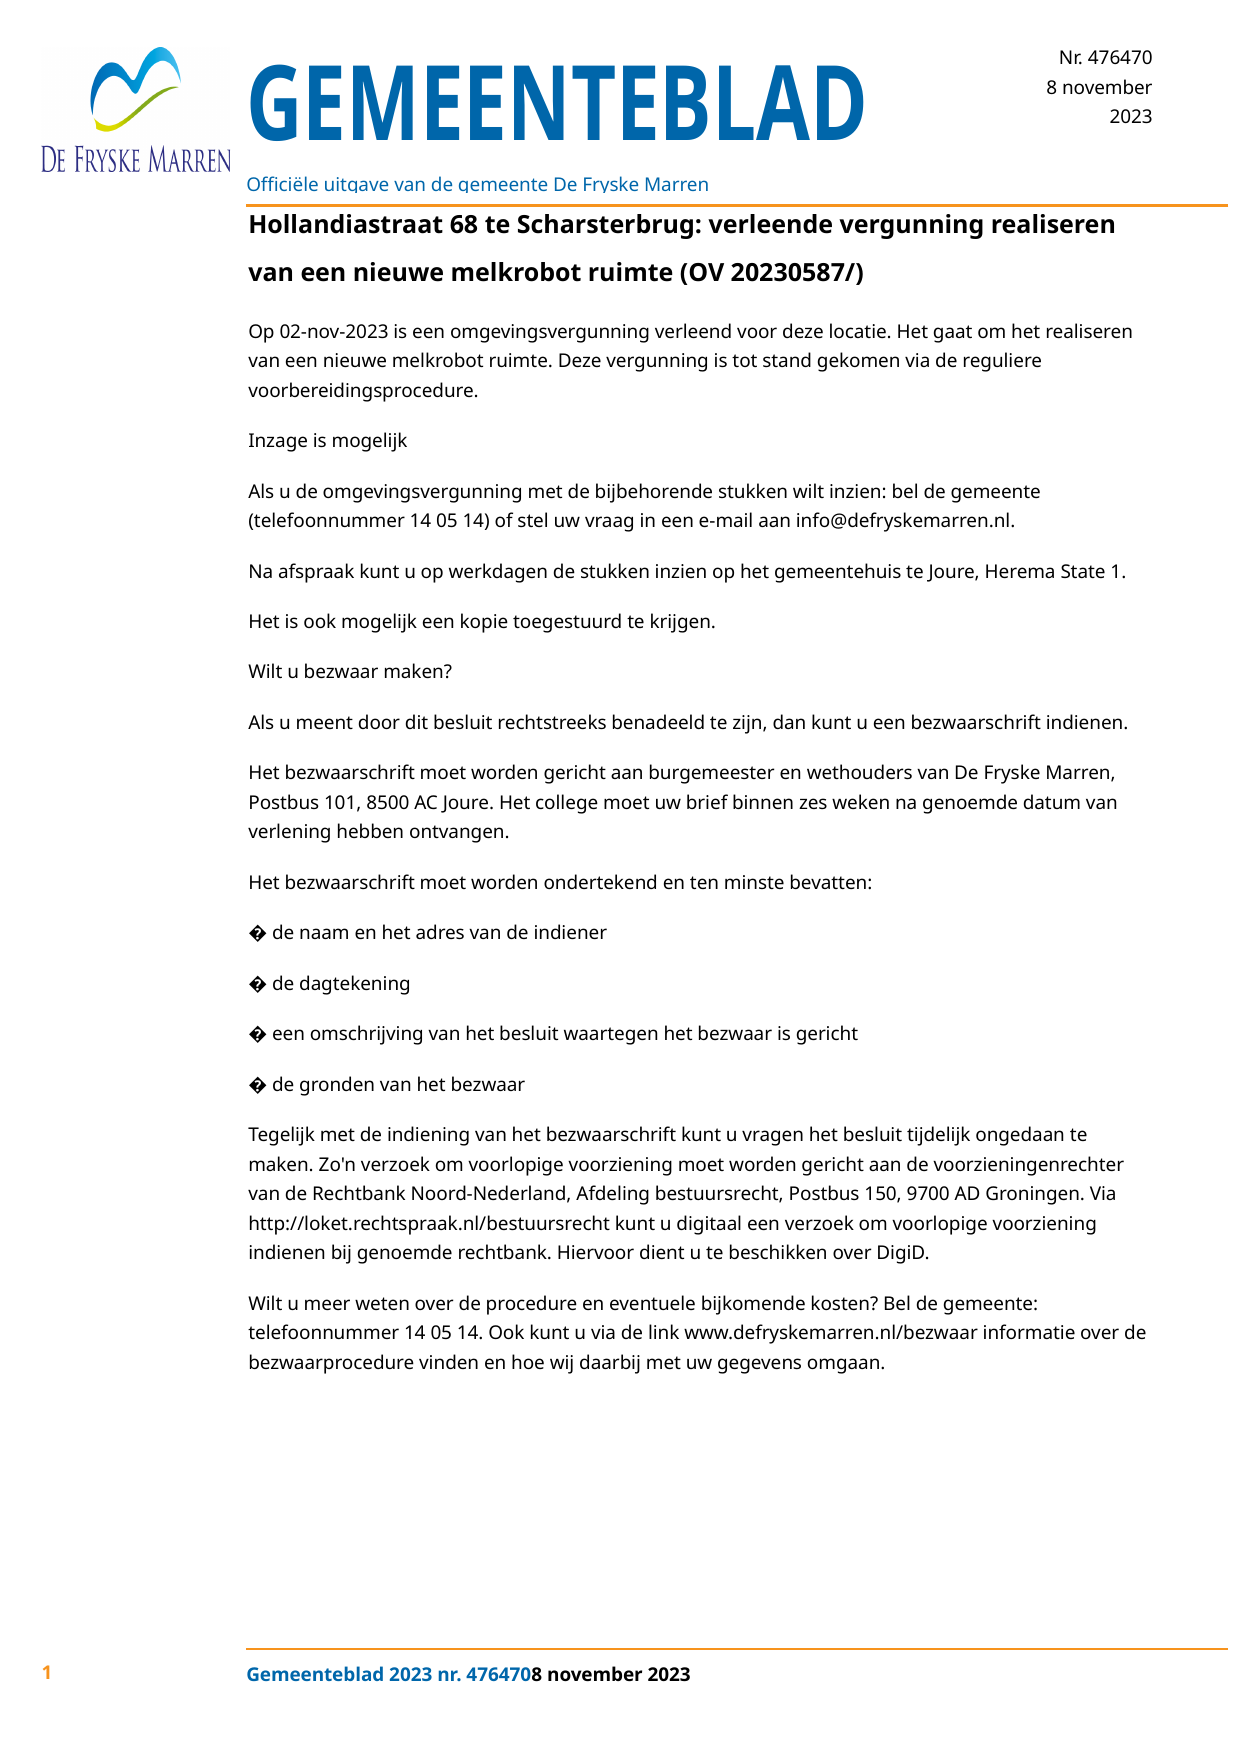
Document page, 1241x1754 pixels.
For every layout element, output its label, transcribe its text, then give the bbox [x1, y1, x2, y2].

text Het bezwaarschrift moet worden gericht aan burgemeester en wethouders van De Fryske Marren, Postbus 101, 8500 AC Joure. Het college moet uw brief binnen zes weken na genoemde datum van verlening hebben ontvangen. [248, 759, 1152, 844]
text Als u de omgevingsvergunning met de bijbehorende stukken wilt inzien: bel de gemeente (telefoonnummer 14 05 14) of stel uw vraag in een e-mail aan info@defryskemarren.nl. [248, 478, 1152, 533]
text Wilt u meer weten over de procedure en eventuele bijkomende kosten? Bel de gemeente: telefoonnummer 14 05 14. Ook kunt u via de link www.defryskemarren.nl/bezwaar informatie over de bezwaarprocedure vinden en hoe wij daarbij met uw gegevens omgaan. [248, 1290, 1152, 1375]
text Na afspraak kunt u op werkdagen de stukken inzien op het gemeentehuis te Joure, Herema State 1. [248, 558, 1152, 584]
text Het is ook mogelijk een kopie toegestuurd te krijgen. [248, 608, 1152, 634]
text Als u meent door dit besluit rechtstreeks benadeeld te zijn, dan kunt u een bezwaarschrift indienen. [248, 709, 1152, 735]
text Het bezwaarschrift moet worden ondertekend en ten minste bevatten: [248, 869, 1152, 895]
text Tegelijk met de indiening van het bezwaarschrift kunt u vragen het besluit tijdelijk ongedaan te maken. Zo'n verzoek om voorlopige voorziening moet worden gericht aan de voorzieningenrechter van de Rechtbank Noord-Nederland, Afdeling bestuursrecht, Postbus 150, 9700 AD Groningen. Via http://loket.rechtspraak.nl/bestuursrecht kunt u digitaal een verzoek om voorlopige voorziening indienen bij genoemde rechtbank. Hiervoor dient u te beschikken over DigiD. [248, 1121, 1152, 1265]
text � de gronden van het bezwaar [248, 1071, 1152, 1097]
text � de dagtekening [248, 970, 1152, 996]
text Wilt u bezwaar maken? [248, 659, 1152, 684]
text Op 02-nov-2023 is een omgevingsvergunning verleend voor deze locatie. Het gaat om het realiseren van een nieuwe melkrobot ruimte. Deze vergunning is tot stand gekomen via de reguliere voorbereidingsprocedure. [248, 318, 1152, 403]
text Inzage is mogelijk [248, 427, 1152, 453]
text Hollandiastraat 68 te Scharsterbrug: verleende vergunning realiseren van een nieuwe melkrobot ruimte (OV 20230587/) [248, 207, 1152, 288]
text � een omschrijving van het besluit waartegen het bezwaar is gericht [248, 1020, 1152, 1046]
text � de naam en het adres van de indiener [248, 919, 1152, 945]
picture [41, 47, 231, 172]
